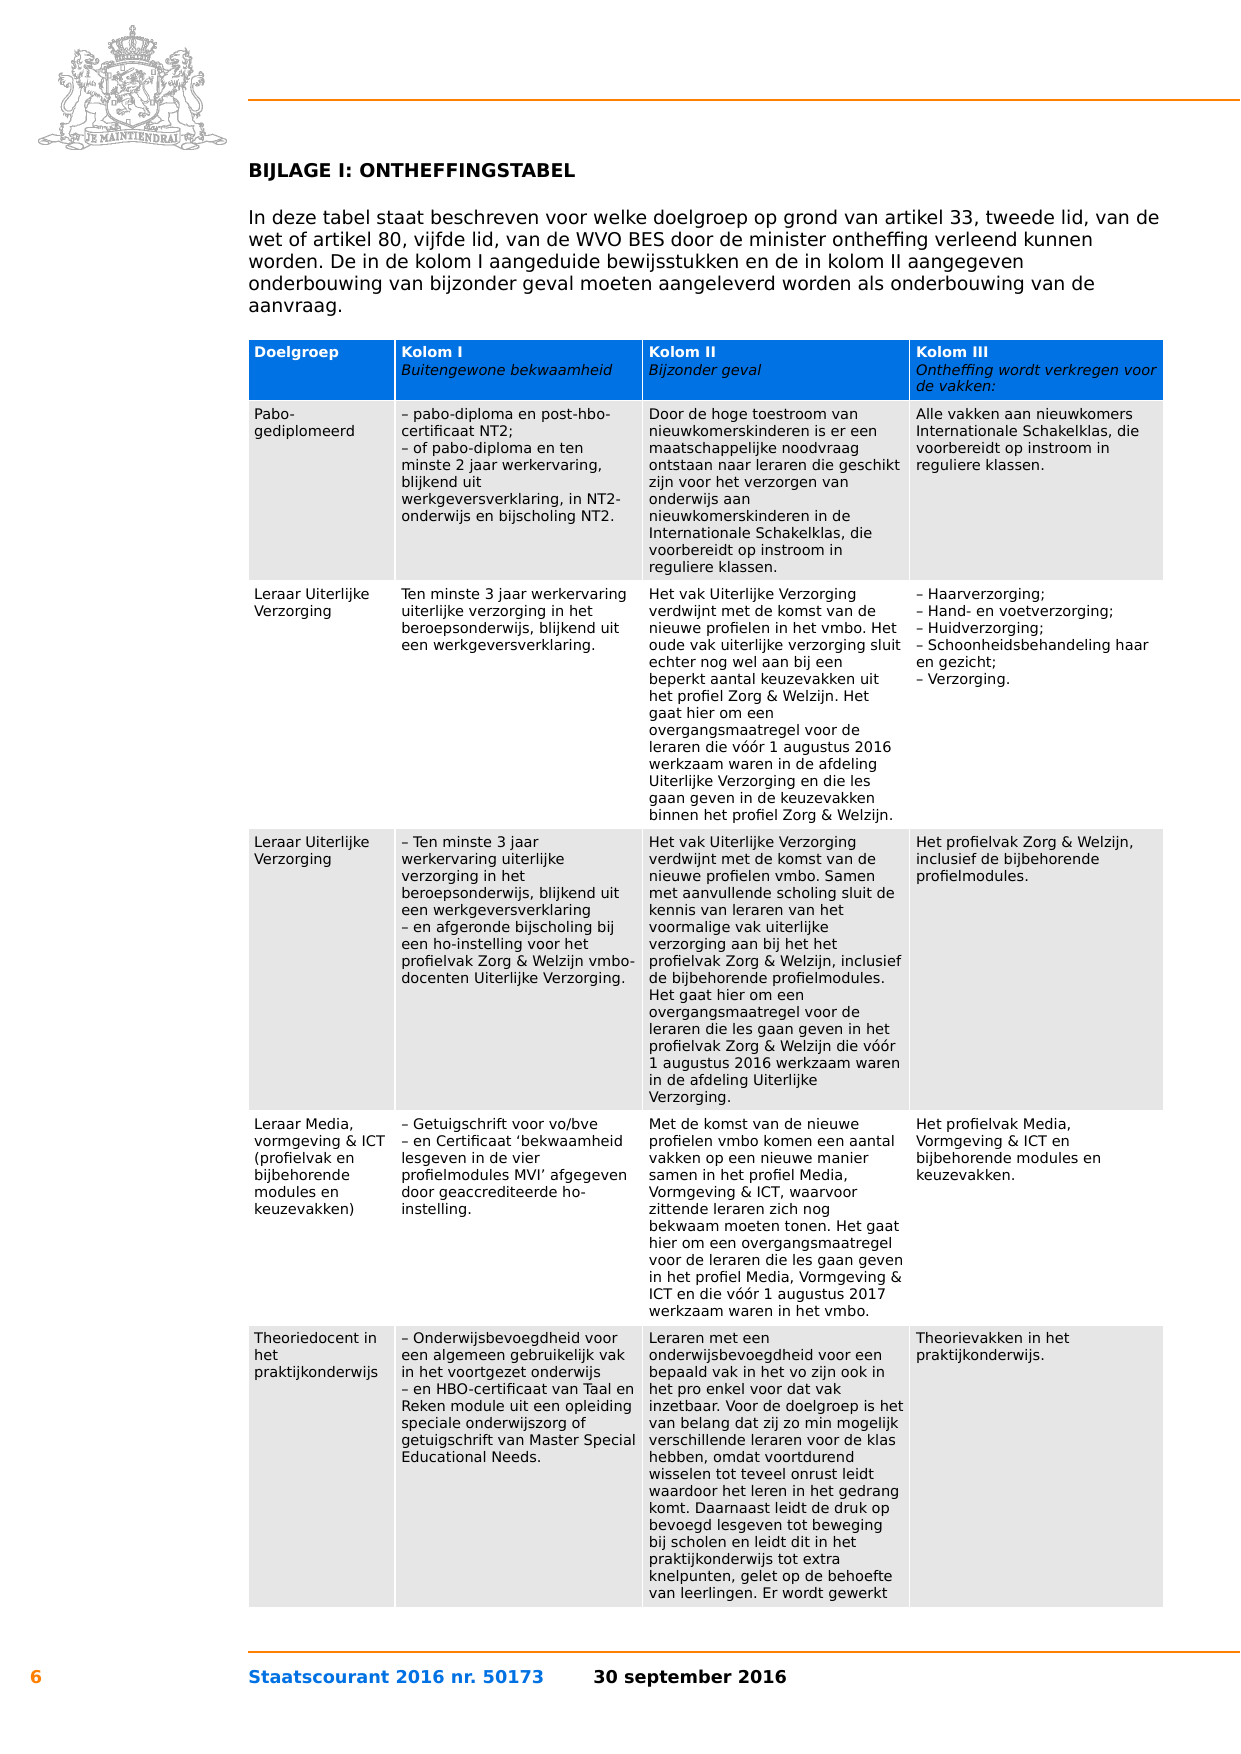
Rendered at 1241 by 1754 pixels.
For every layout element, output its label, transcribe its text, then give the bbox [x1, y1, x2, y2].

subtitle BIJLAGE I: ONTHEFFINGSTABEL [248, 160, 1163, 182]
text In deze tabel staat beschreven voor welke doelgroep op grond van artikel 33, tweede lid, van de wet of artikel 80, vijfde lid, van de WVO BES door de minister ontheffing verleend kunnen worden. De in de kolom I aangeduide bewijsstukken en de in kolom II aangegeven onderbouwing van bijzonder geval moeten aangeleverd worden als onderbouwing van de aanvraag. [248, 207, 1163, 317]
table_cell Theoriedocent in het praktijkonderwijs [249, 1326, 394, 1607]
table_cell Leraar Uiterlijke Verzorging [249, 581, 394, 828]
table_cell Leraar Uiterlijke Verzorging [249, 829, 394, 1110]
table_cell Door de hoge toestroom van nieuwkomerskinderen is er een maatschappelijke noodvraag ontstaan naar leraren die geschikt zijn voor het verzorgen van onderwijs aan nieuwkomerskinderen in de Internationale Schakelklas, die voorbereidt op instroom in reguliere klassen. [643, 401, 909, 580]
table_cell – Haarverzorging; – Hand- en voetverzorging; – Huidverzorging; – Schoonheidsbehandeling haar en gezicht; – Verzorging. [910, 581, 1163, 828]
table_cell Met de komst van de nieuwe profielen vmbo komen een aantal vakken op een nieuwe manier samen in het profiel Media, Vormgeving & ICT, waarvoor zittende leraren zich nog bekwaam moeten tonen. Het gaat hier om een overgangsmaatregel voor de leraren die les gaan geven in het profiel Media, Vormgeving & ICT en die vóór 1 augustus 2017 werkzaam waren in het vmbo. [643, 1111, 909, 1324]
table_cell – Onderwijsbevoegdheid voor een algemeen gebruikelijk vak in het voortgezet onderwijs – en HBO-certificaat van Taal en Reken module uit een opleiding speciale onderwijszorg of getuigschrift van Master Special Educational Needs. [396, 1326, 642, 1607]
table_cell Ten minste 3 jaar werkervaring uiterlijke verzorging in het beroepsonderwijs, blijkend uit een werkgeversverklaring. [396, 581, 642, 828]
table_cell Theorievakken in het praktijkonderwijs. [910, 1326, 1163, 1607]
table_cell Het profielvak Media, Vormgeving & ICT en bijbehorende modules en keuzevakken. [910, 1111, 1163, 1324]
table_cell Alle vakken aan nieuwkomers Internationale Schakelklas, die voorbereidt op instroom in reguliere klassen. [910, 401, 1163, 580]
table_cell – pabo-diploma en post-hbo-certificaat NT2; – of pabo-diploma en ten minste 2 jaar werkervaring, blijkend uit werkgeversverklaring, in NT2-onderwijs en bijscholing NT2. [396, 401, 642, 580]
table_cell Pabo-gediplomeerd [249, 401, 394, 580]
table_header Kolom III Ontheffing wordt verkregen voor de vakken: [910, 340, 1163, 400]
table_header Kolom I Buitengewone bekwaamheid [396, 340, 642, 400]
table_cell – Getuigschrift voor vo/bve – en Certificaat ‘bekwaamheid lesgeven in de vier profielmodules MVI’ afgegeven door geaccrediteerde ho-instelling. [396, 1111, 642, 1324]
table_header Doelgroep [249, 340, 394, 400]
table_cell Leraar Media, vormgeving & ICT (profielvak en bijbehorende modules en keuzevakken) [249, 1111, 394, 1324]
table_cell Het vak Uiterlijke Verzorging verdwijnt met de komst van de nieuwe profielen in het vmbo. Het oude vak uiterlijke verzorging sluit echter nog wel aan bij een beperkt aantal keuzevakken uit het profiel Zorg & Welzijn. Het gaat hier om een overgangsmaatregel voor de leraren die vóór 1 augustus 2016 werkzaam waren in de afdeling Uiterlijke Verzorging en die les gaan geven in de keuzevakken binnen het profiel Zorg & Welzijn. [643, 581, 909, 828]
table_header Kolom II Bijzonder geval [643, 340, 909, 400]
table_cell Het profielvak Zorg & Welzijn, inclusief de bijbehorende profielmodules. [910, 829, 1163, 1110]
table_cell Het vak Uiterlijke Verzorging verdwijnt met de komst van de nieuwe profielen vmbo. Samen met aanvullende scholing sluit de kennis van leraren van het voormalige vak uiterlijke verzorging aan bij het het profielvak Zorg & Welzijn, inclusief de bijbehorende profielmodules. Het gaat hier om een overgangsmaatregel voor de leraren die les gaan geven in het profielvak Zorg & Welzijn die vóór 1 augustus 2016 werkzaam waren in de afdeling Uiterlijke Verzorging. [643, 829, 909, 1110]
table_cell – Ten minste 3 jaar werkervaring uiterlijke verzorging in het beroepsonderwijs, blijkend uit een werkgeversverklaring – en afgeronde bijscholing bij een ho-instelling voor het profielvak Zorg & Welzijn vmbo-docenten Uiterlijke Verzorging. [396, 829, 642, 1110]
picture [38, 25, 227, 150]
table_cell Leraren met een onderwijsbevoegdheid voor een bepaald vak in het vo zijn ook in het pro enkel voor dat vak inzetbaar. Voor de doelgroep is het van belang dat zij zo min mogelijk verschillende leraren voor de klas hebben, omdat voortdurend wisselen tot teveel onrust leidt waardoor het leren in het gedrang komt. Daarnaast leidt de druk op bevoegd lesgeven tot beweging bij scholen en leidt dit in het praktijkonderwijs tot extra knelpunten, gelet op de behoefte van leerlingen. Er wordt gewerkt [643, 1326, 909, 1607]
